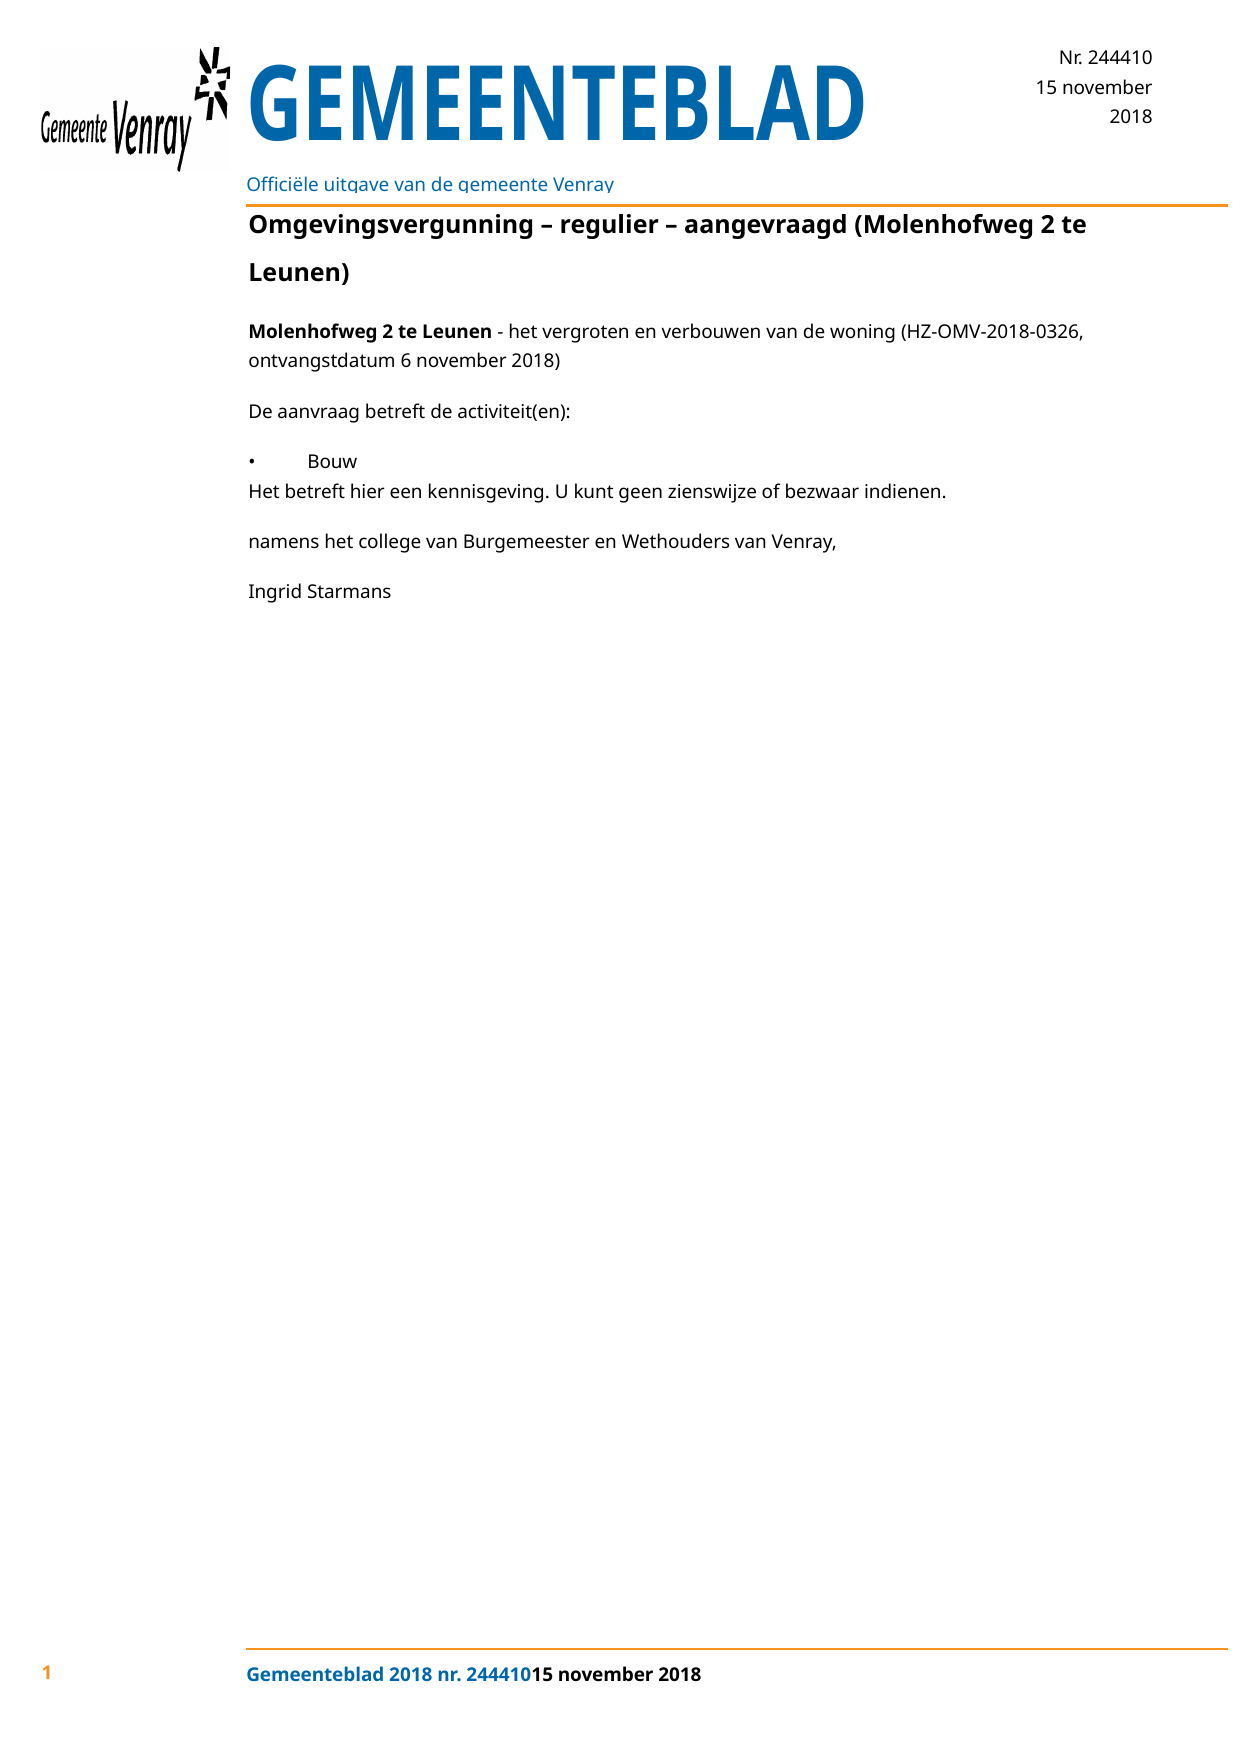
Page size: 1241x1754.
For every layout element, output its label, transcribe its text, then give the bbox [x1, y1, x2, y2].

text namens het college van Burgemeester en Wethouders van Venray, [248, 528, 1152, 554]
text Molenhofweg 2 te Leunen - het vergroten en verbouwen van de woning (HZ-OMV-2018-0326, ontvangstdatum 6 november 2018) [248, 318, 1152, 373]
text Het betreft hier een kennisgeving. U kunt geen zienswijze of bezwaar indienen. [248, 478, 1152, 504]
text De aanvraag betreft de activiteit(en): [248, 398, 1152, 424]
text Ingrid Starmans [248, 579, 1152, 604]
text Omgevingsvergunning – regulier – aangevraagd (Molenhofweg 2 te Leunen) [248, 207, 1152, 288]
list Bouw [248, 448, 1152, 474]
picture [41, 47, 231, 172]
